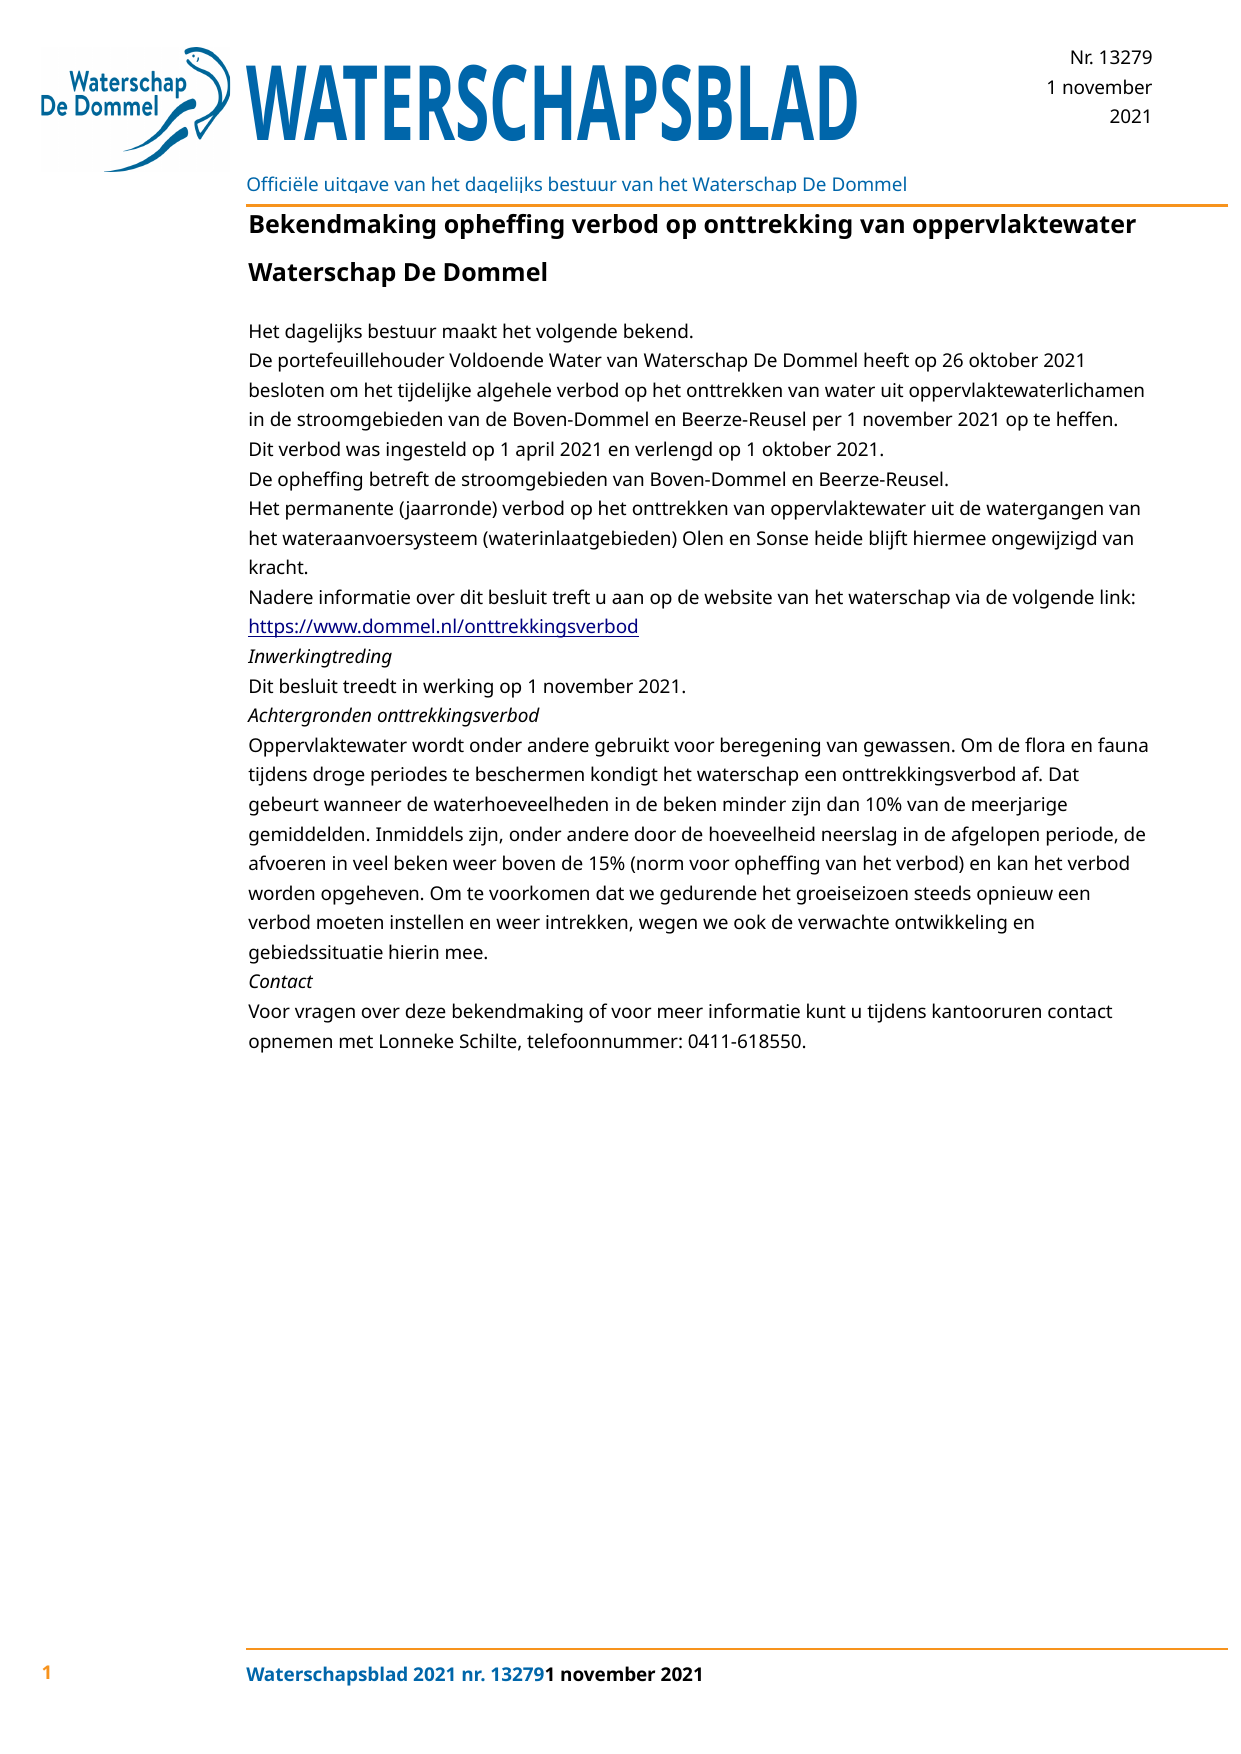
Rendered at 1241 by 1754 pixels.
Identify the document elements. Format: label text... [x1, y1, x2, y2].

text Het permanente (jaarronde) verbod op het onttrekken van oppervlaktewater uit de watergangen van het wateraanvoersysteem (waterinlaatgebieden) Olen en Sonse heide blijft hiermee ongewijzigd van kracht. [248, 495, 1152, 580]
text Oppervlaktewater wordt onder andere gebruikt voor beregening van gewassen. Om de flora en fauna tijdens droge periodes te beschermen kondigt het waterschap een onttrekkingsverbod af. Dat gebeurt wanneer de waterhoeveelheden in de beken minder zijn dan 10% van de meerjarige gemiddelden. Inmiddels zijn, onder andere door de hoeveelheid neerslag in de afgelopen periode, de afvoeren in veel beken weer boven de 15% (norm voor opheffing van het verbod) en kan het verbod worden opgeheven. Om te voorkomen dat we gedurende het groeiseizoen steeds opnieuw een verbod moeten instellen en weer intrekken, wegen we ook de verwachte ontwikkeling en gebiedssituatie hierin mee. [248, 732, 1152, 965]
picture [198, 118, 210, 131]
picture [45, 99, 51, 111]
text Bekendmaking opheffing verbod op onttrekking van oppervlaktewater Waterschap De Dommel [248, 207, 1152, 288]
text De opheffing betreft de stroomgebieden van Boven-Dommel en Beerze-Reusel. [248, 466, 1152, 492]
text Achtergronden onttrekkingsverbod [248, 702, 1152, 728]
picture [41, 47, 231, 172]
text Inwerkingtreding [248, 643, 1152, 669]
picture [204, 47, 231, 76]
text Dit verbod was ingesteld op 1 april 2021 en verlengd op 1 oktober 2021. [248, 436, 1152, 462]
text Contact [248, 969, 1152, 994]
text De portefeuillehouder Voldoende Water van Waterschap De Dommel heeft op 26 oktober 2021 besloten om het tijdelijke algehele verbod op het onttrekken van water uit oppervlaktewaterlichamen in de stroomgebieden van de Boven-Dommel en Beerze-Reusel per 1 november 2021 op te heffen. [248, 347, 1152, 432]
text Nadere informatie over dit besluit treft u aan op de website van het waterschap via de volgende link: https://www.dommel.nl/onttrekkingsverbod [248, 584, 1152, 639]
text Dit besluit treedt in werking op 1 november 2021. [248, 673, 1152, 699]
text Voor vragen over deze bekendmaking of voor meer informatie kunt u tijdens kantooruren contact opnemen met Lonneke Schilte, telefoonnummer: 0411-618550. [248, 998, 1152, 1054]
text Het dagelijks bestuur maakt het volgende bekend. [248, 318, 1152, 344]
